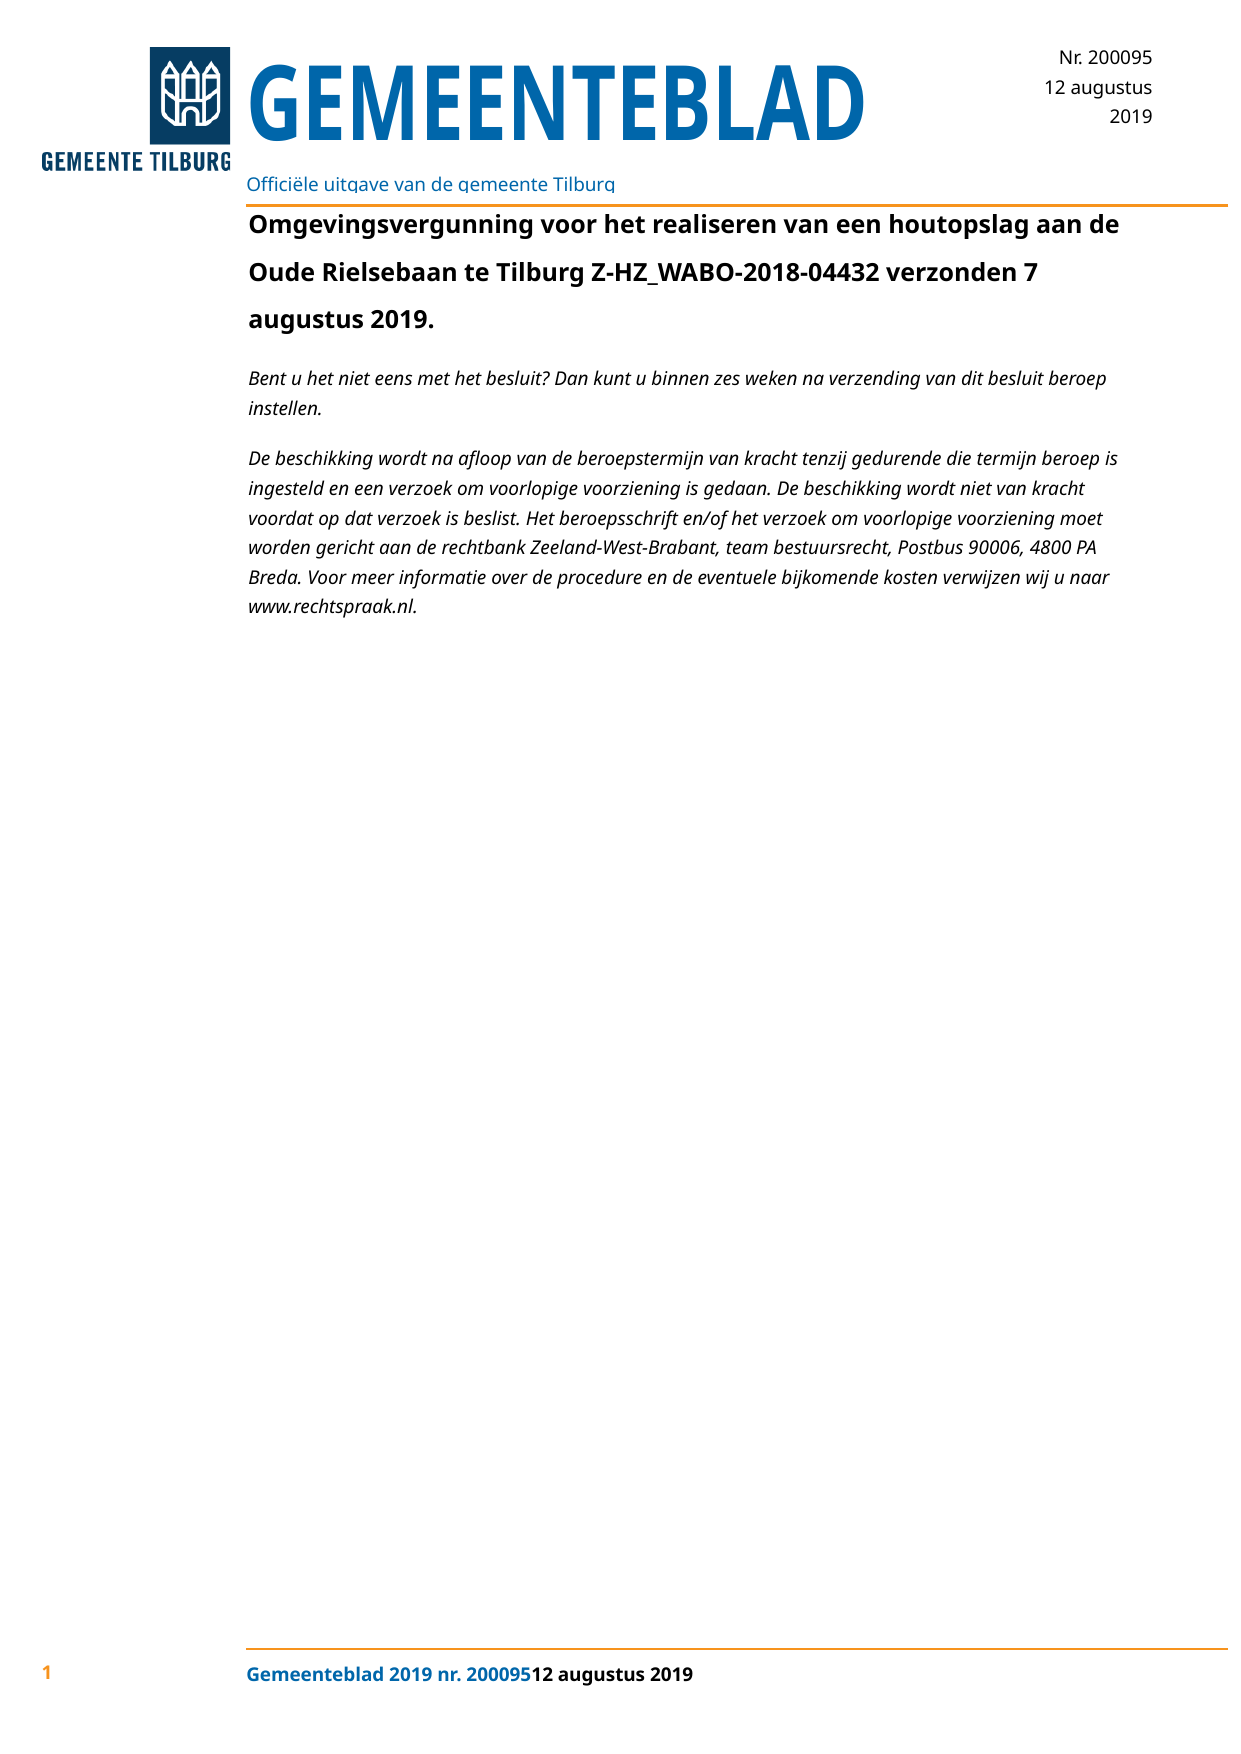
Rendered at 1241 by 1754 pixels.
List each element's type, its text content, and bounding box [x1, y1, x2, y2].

text De beschikking wordt na afloop van de beroepstermijn van kracht tenzij gedurende die termijn beroep is ingesteld en een verzoek om voorlopige voorziening is gedaan. De beschikking wordt niet van kracht voordat op dat verzoek is beslist. Het beroepsschrift en/of het verzoek om voorlopige voorziening moet worden gericht aan de rechtbank Zeeland-West-Brabant, team bestuursrecht, Postbus 90006, 4800 PA Breda. Voor meer informatie over de procedure en de eventuele bijkomende kosten verwijzen wij u naar www.rechtspraak.nl. [248, 446, 1152, 619]
picture [41, 47, 231, 172]
text Omgevingsvergunning voor het realiseren van een houtopslag aan de Oude Rielsebaan te Tilburg Z-HZ_WABO-2018-04432 verzonden 7 augustus 2019. [248, 207, 1152, 336]
text Bent u het niet eens met het besluit? Dan kunt u binnen zes weken na verzending van dit besluit beroep instellen. [248, 366, 1152, 421]
